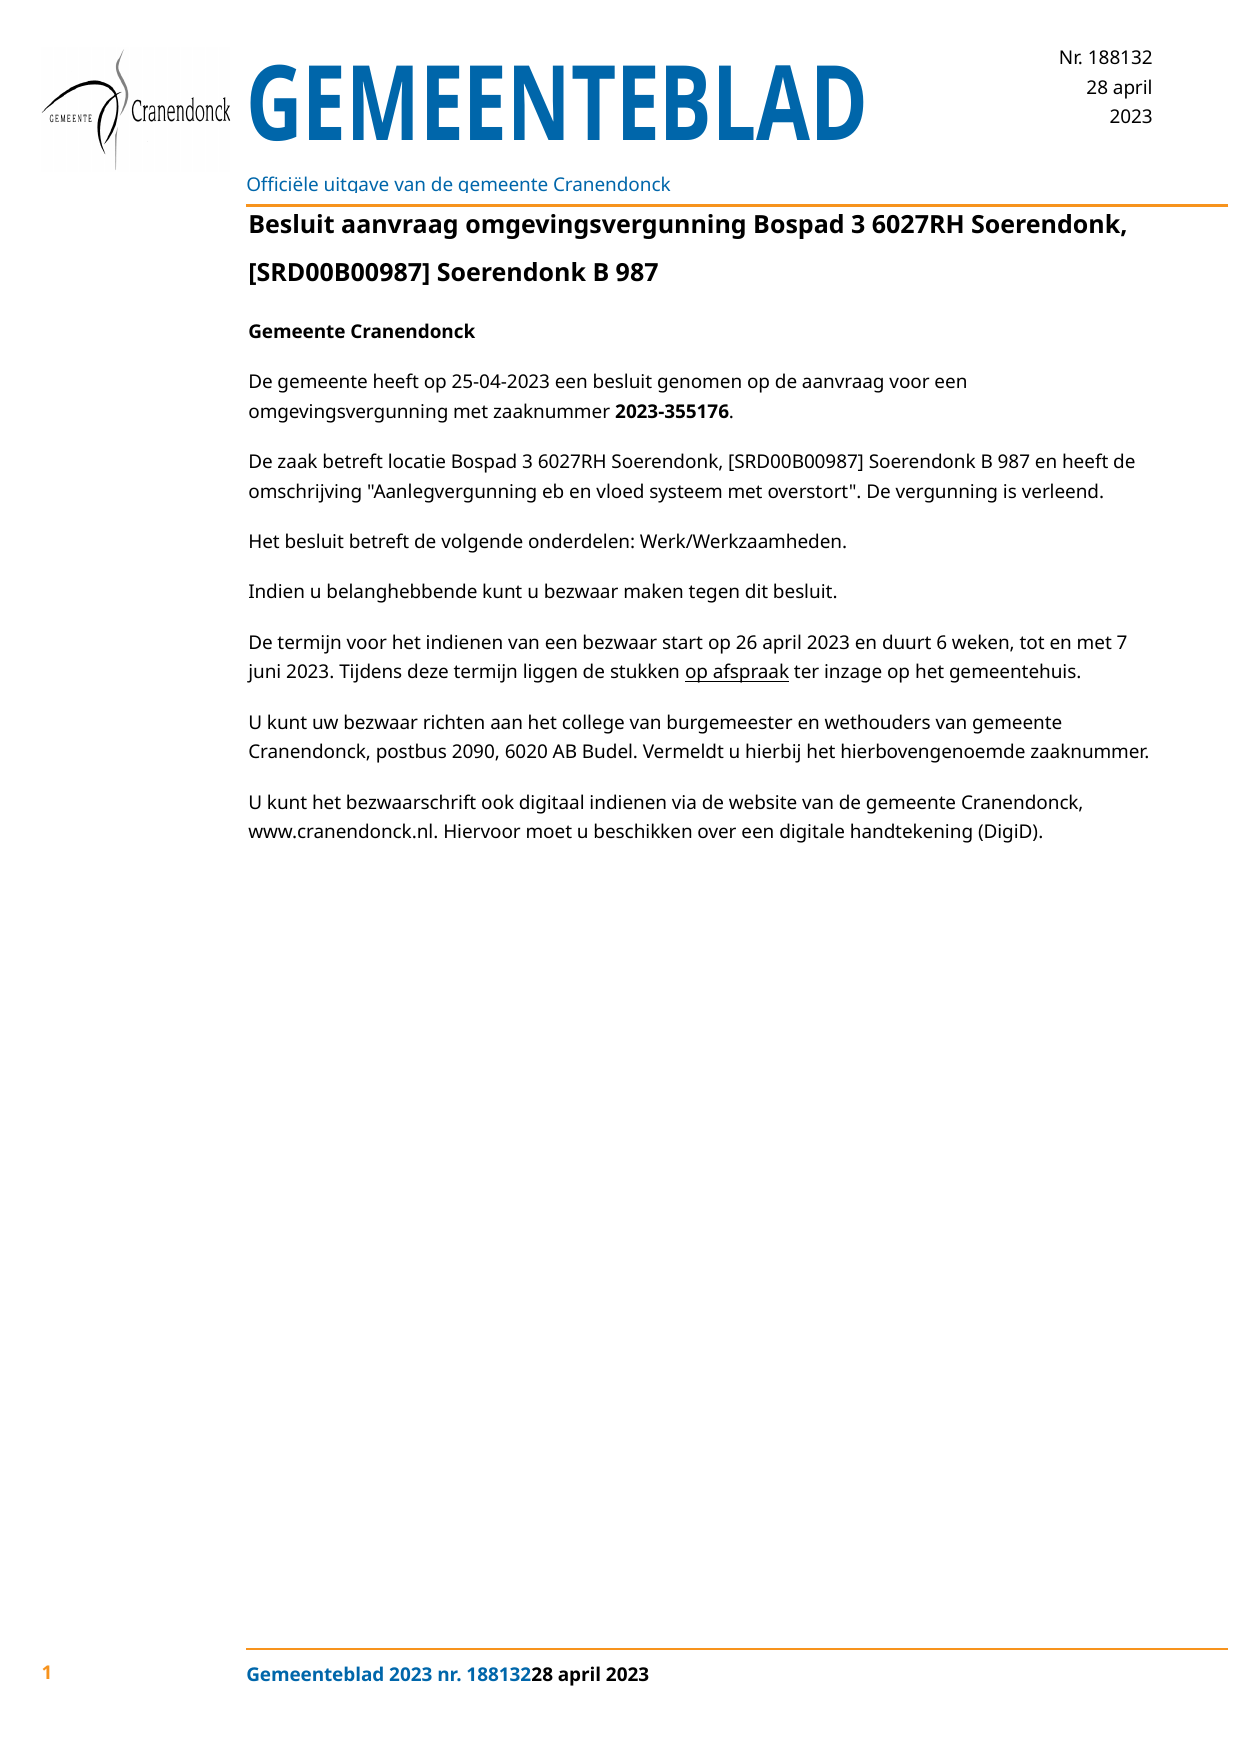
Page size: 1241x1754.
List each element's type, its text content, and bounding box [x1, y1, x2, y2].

text Besluit aanvraag omgevingsvergunning Bospad 3 6027RH Soerendonk, [SRD00B00987] Soerendonk B 987 [248, 207, 1152, 288]
text De gemeente heeft op 25-04-2023 een besluit genomen op de aanvraag voor een omgevingsvergunning met zaaknummer 2023-355176. [248, 368, 1152, 424]
text Gemeente Cranendonck [248, 318, 1152, 344]
picture [41, 47, 231, 172]
text U kunt het bezwaarschrift ook digitaal indienen via de website van de gemeente Cranendonck, www.cranendonck.nl. Hiervoor moet u beschikken over een digitale handtekening (DigiD). [248, 789, 1152, 844]
text U kunt uw bezwaar richten aan het college van burgemeester en wethouders van gemeente Cranendonck, postbus 2090, 6020 AB Budel. Vermeldt u hierbij het hierbovengenoemde zaaknummer. [248, 709, 1152, 764]
text Het besluit betreft de volgende onderdelen: Werk/Werkzaamheden. [248, 528, 1152, 554]
text De zaak betreft locatie Bospad 3 6027RH Soerendonk, [SRD00B00987] Soerendonk B 987 en heeft de omschrijving "Aanlegvergunning eb en vloed systeem met overstort". De vergunning is verleend. [248, 448, 1152, 504]
text De termijn voor het indienen van een bezwaar start op 26 april 2023 en duurt 6 weken, tot en met 7 juni 2023. Tijdens deze termijn liggen de stukken op afspraak ter inzage op het gemeentehuis. [248, 629, 1152, 684]
text Indien u belanghebbende kunt u bezwaar maken tegen dit besluit. [248, 579, 1152, 604]
